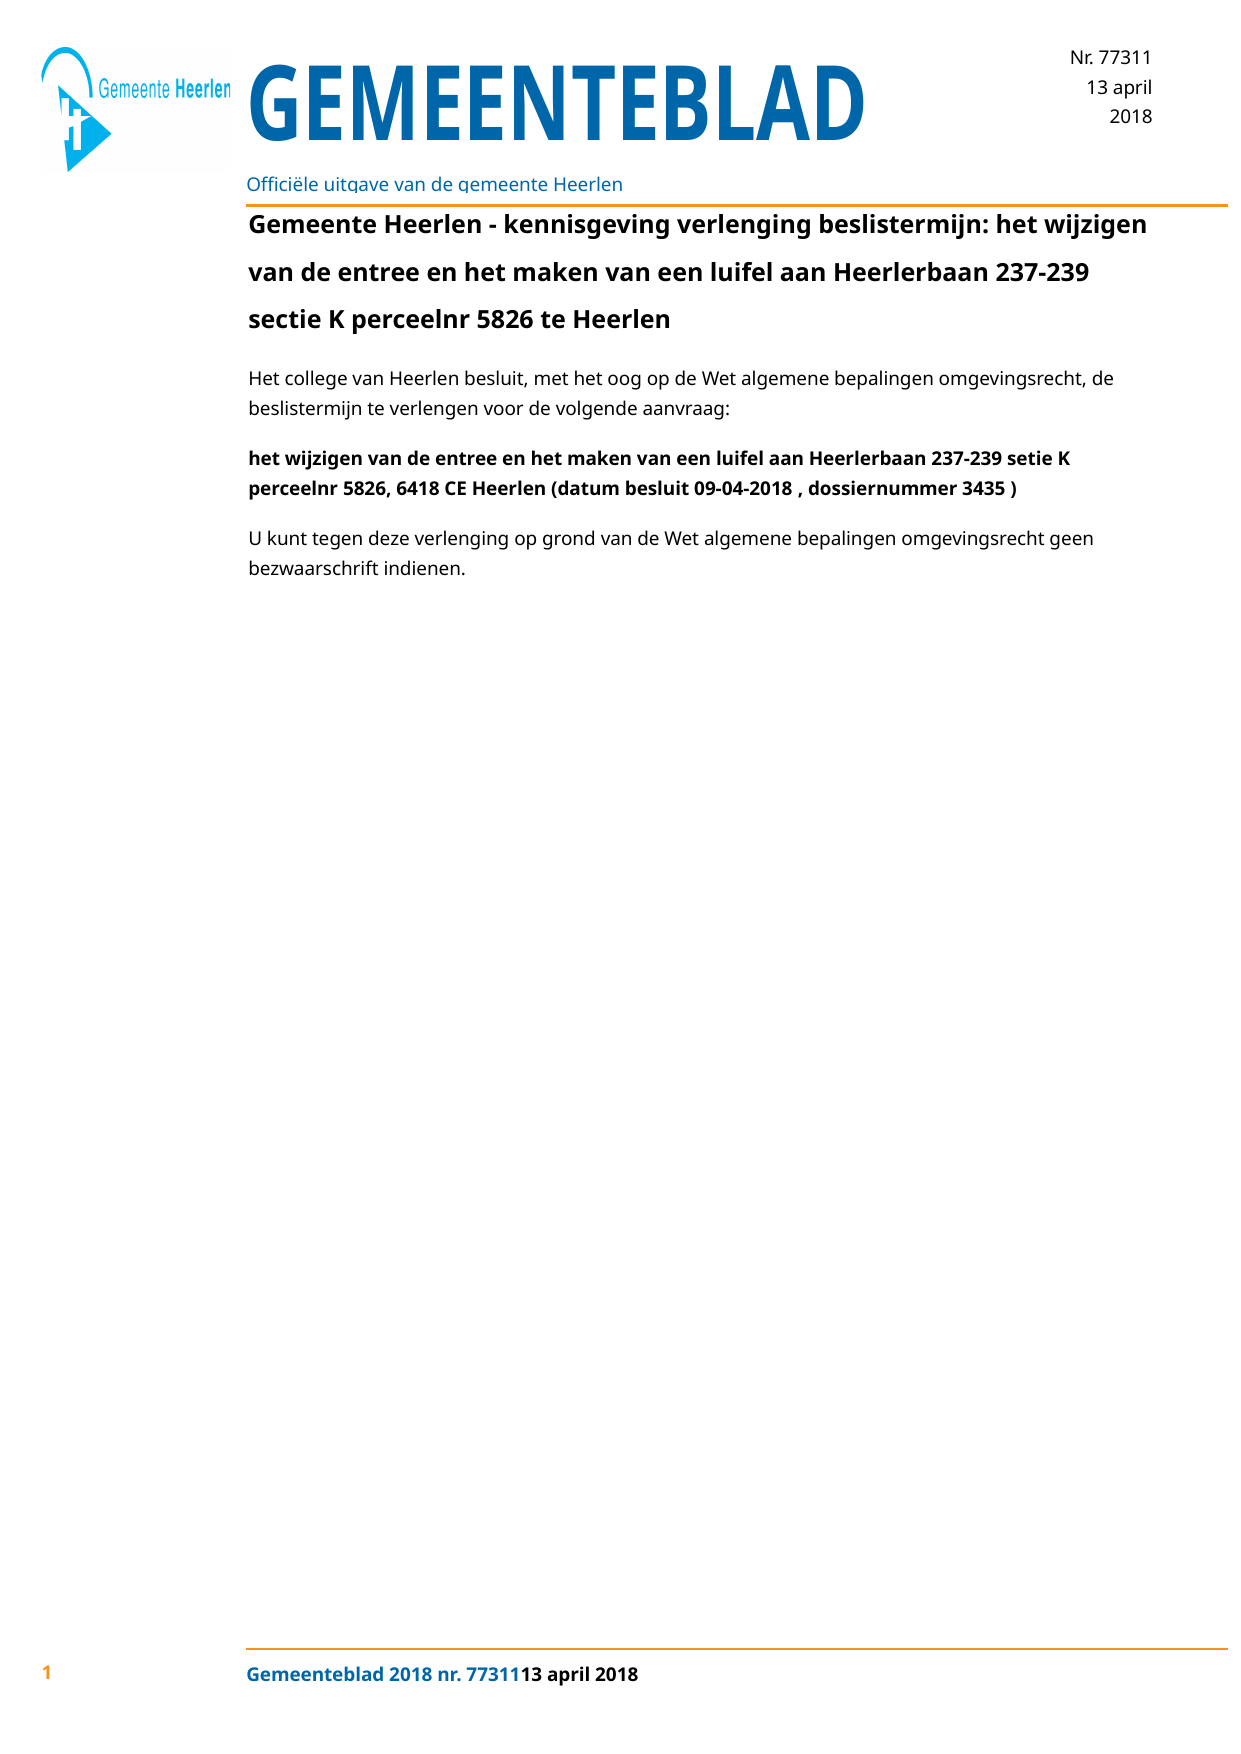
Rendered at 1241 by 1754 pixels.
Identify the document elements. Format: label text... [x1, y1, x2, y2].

text U kunt tegen deze verlenging op grond van de Wet algemene bepalingen omgevingsrecht geen bezwaarschrift indienen. [248, 526, 1152, 581]
text Het college van Heerlen besluit, met het oog op de Wet algemene bepalingen omgevingsrecht, de beslistermijn te verlengen voor de volgende aanvraag: [248, 366, 1152, 421]
text Gemeente Heerlen - kennisgeving verlenging beslistermijn: het wijzigen van de entree en het maken van een luifel aan Heerlerbaan 237-239 sectie K perceelnr 5826 te Heerlen [248, 207, 1152, 336]
picture [41, 47, 231, 172]
text het wijzigen van de entree en het maken van een luifel aan Heerlerbaan 237-239 setie K perceelnr 5826, 6418 CE Heerlen (datum besluit 09-04-2018 , dossiernummer 3435 ) [248, 446, 1152, 501]
picture [41, 47, 58, 70]
